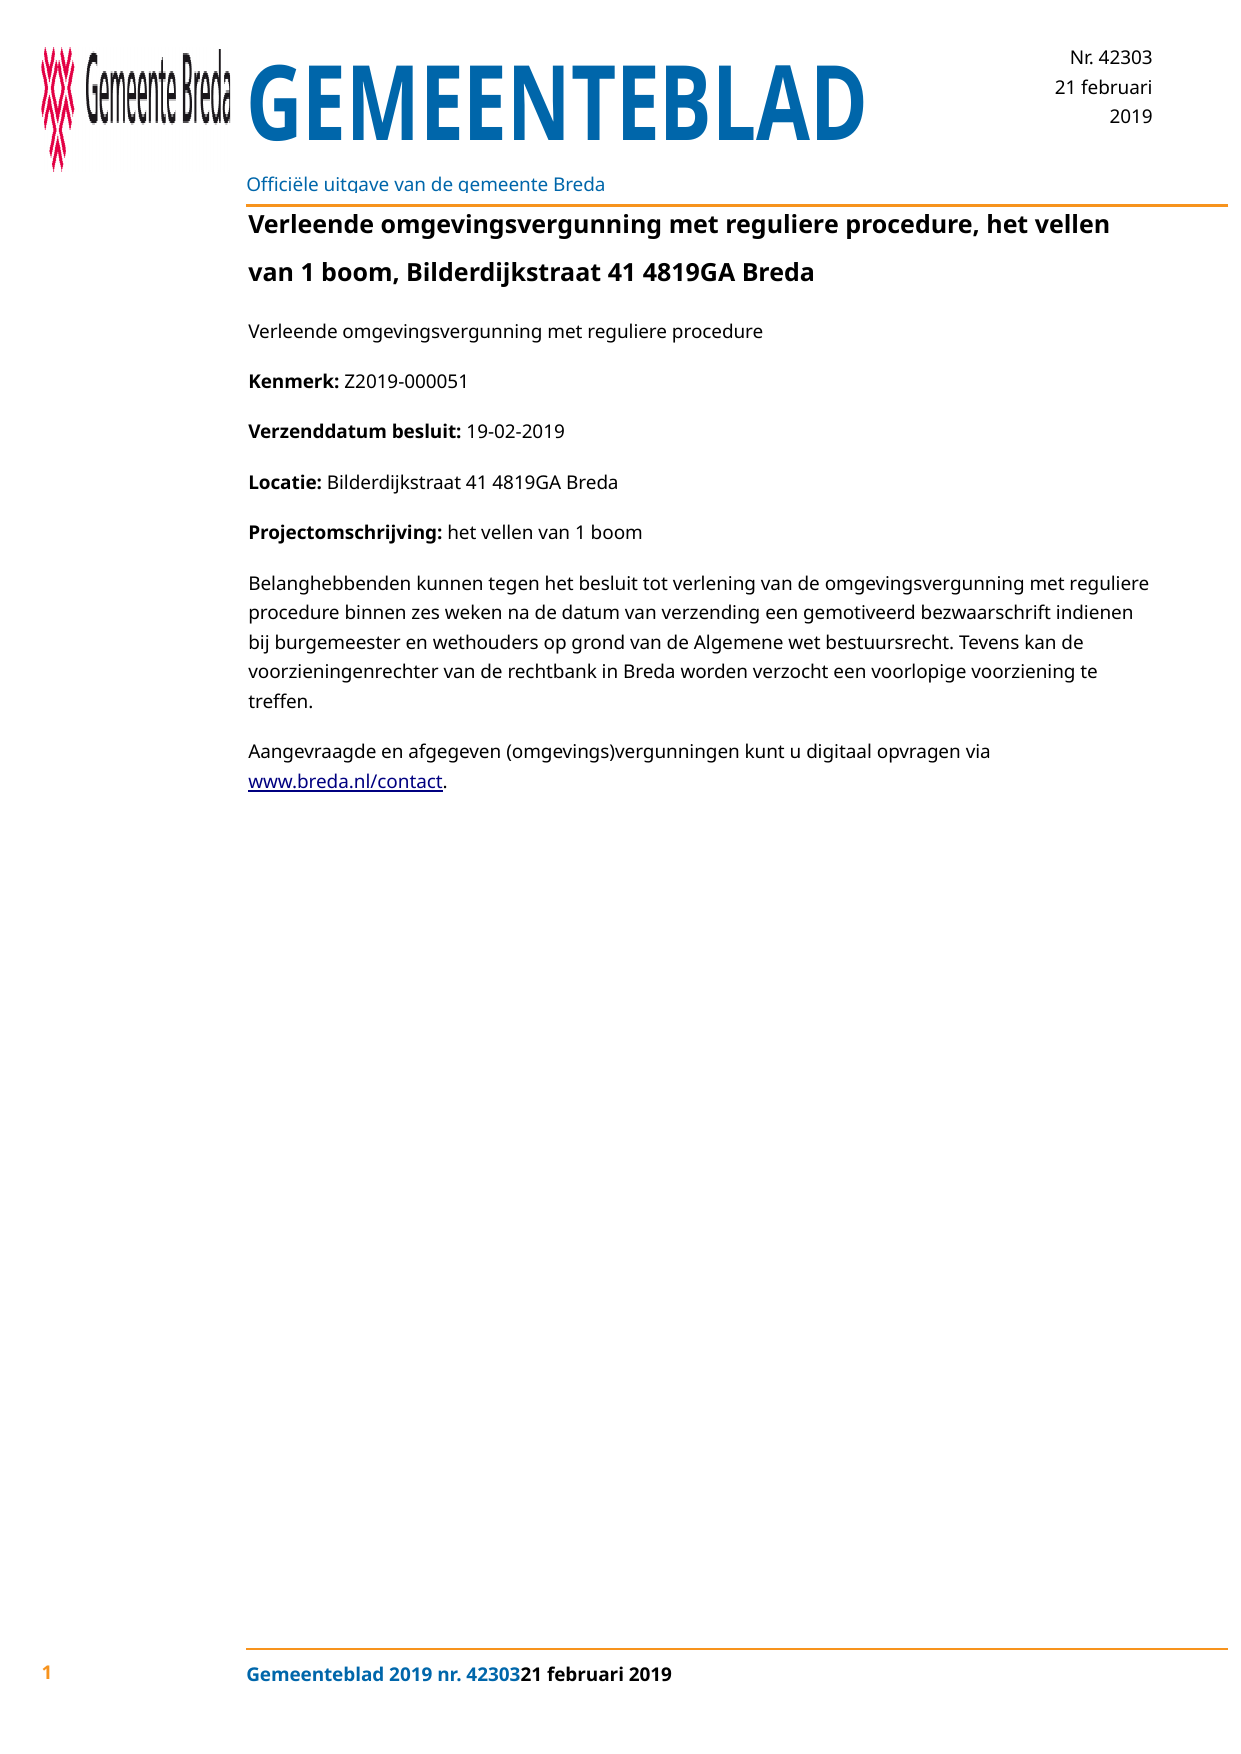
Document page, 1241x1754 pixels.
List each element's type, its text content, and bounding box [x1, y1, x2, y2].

text Projectomschrijving: het vellen van 1 boom [248, 519, 1152, 545]
text Verleende omgevingsvergunning met reguliere procedure [248, 318, 1152, 344]
text Kenmerk: Z2019-000051 [248, 368, 1152, 394]
text Belanghebbenden kunnen tegen het besluit tot verlening van de omgevingsvergunning met reguliere procedure binnen zes weken na de datum van verzending een gemotiveerd bezwaarschrift indienen bij burgemeester en wethouders op grond van de Algemene wet bestuursrecht. Tevens kan de voorzieningenrechter van de rechtbank in Breda worden verzocht een voorlopige voorziening te treffen. [248, 570, 1152, 714]
text Verleende omgevingsvergunning met reguliere procedure, het vellen van 1 boom, Bilderdijkstraat 41 4819GA Breda [248, 207, 1152, 288]
picture [41, 47, 231, 172]
text Locatie: Bilderdijkstraat 41 4819GA Breda [248, 469, 1152, 495]
text Aangevraagde en afgegeven (omgevings)vergunningen kunt u digitaal opvragen via www.breda.nl/contact. [248, 739, 1152, 794]
text Verzenddatum besluit: 19-02-2019 [248, 419, 1152, 444]
